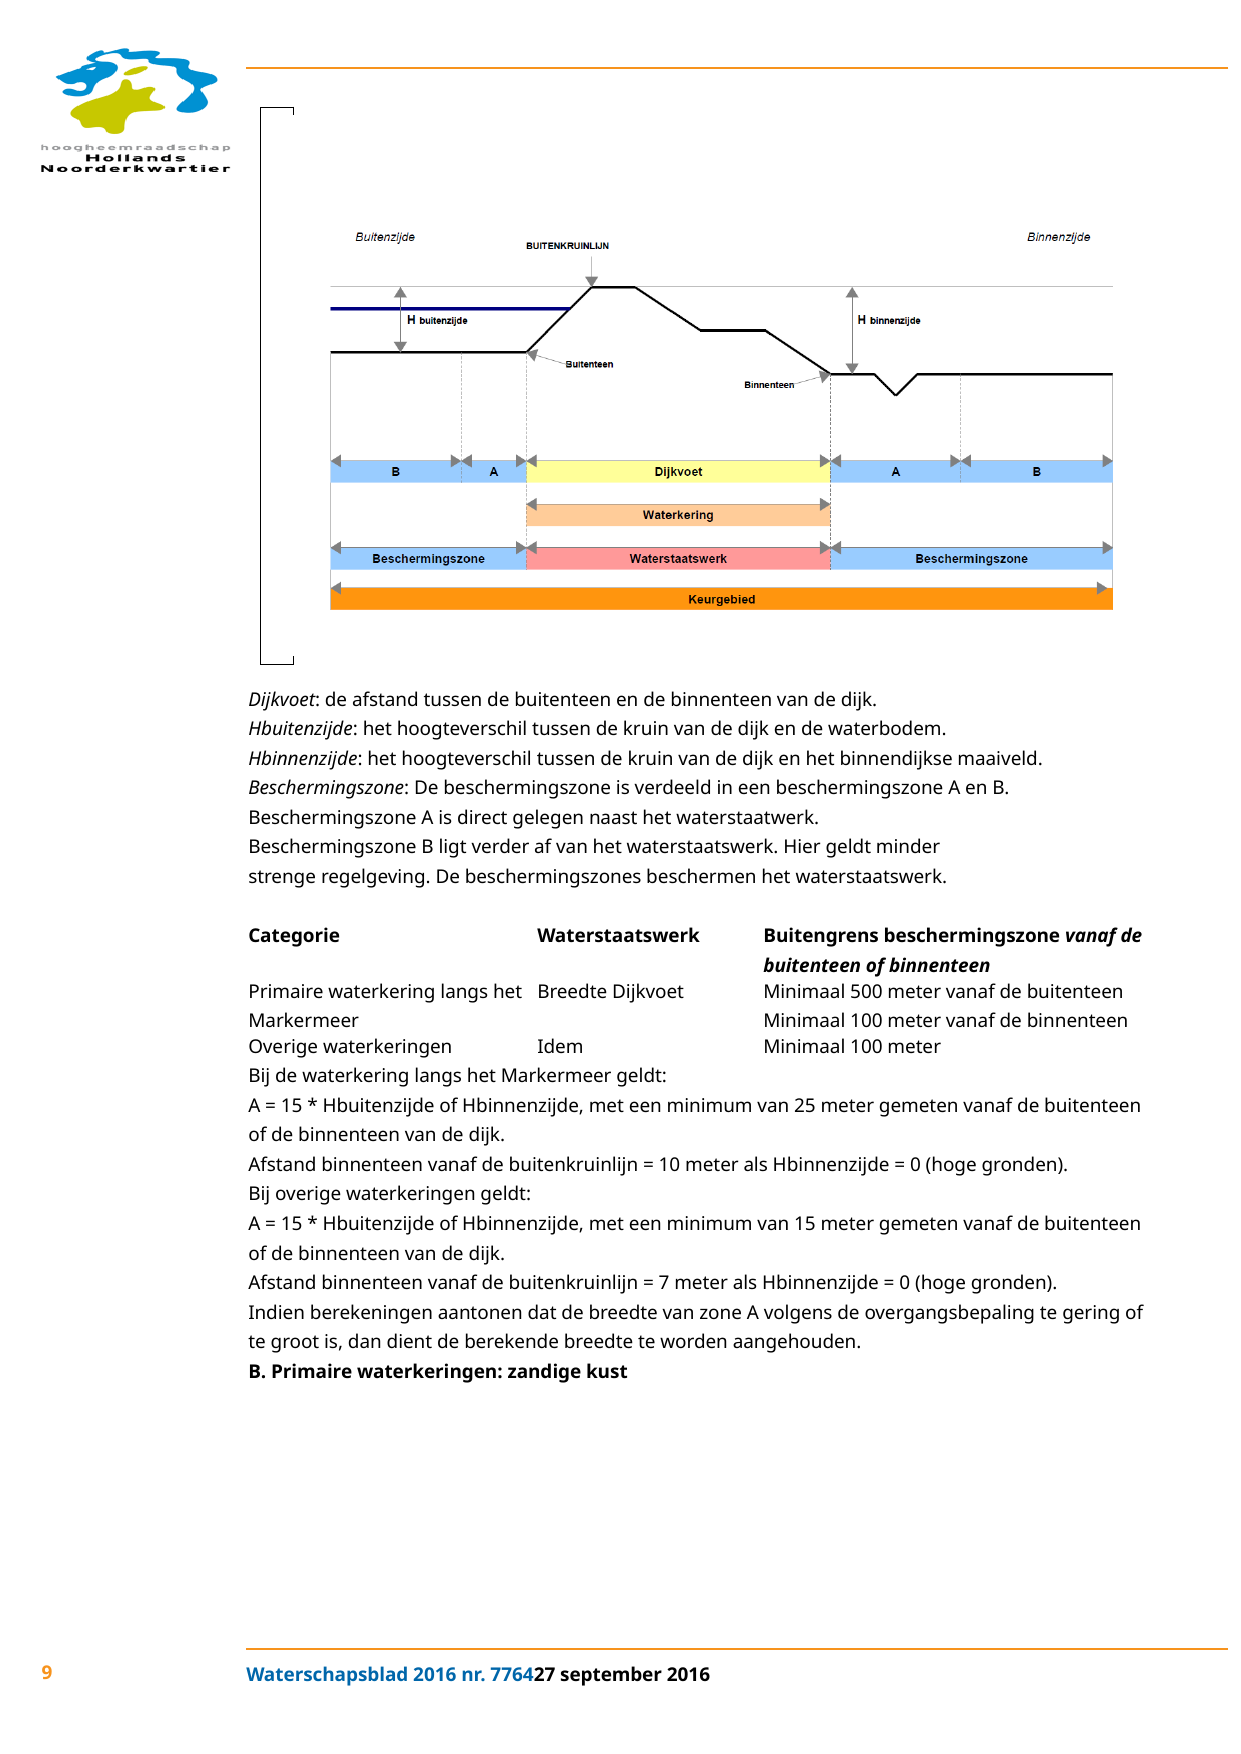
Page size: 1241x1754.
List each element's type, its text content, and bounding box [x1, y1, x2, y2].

table_cell Breedte Dijkvoet [537, 978, 763, 1033]
table_cell Overige waterkeringen [248, 1033, 537, 1059]
text Beschermingszone: De beschermingszone is verdeeld in een beschermingszone A en B. [248, 774, 1152, 800]
text Beschermingszone A is direct gelegen naast het waterstaatwerk. [248, 804, 1152, 830]
table_header Waterstaatswerk [537, 923, 763, 978]
picture [41, 47, 231, 172]
table_header Categorie [248, 923, 537, 978]
text Indien berekeningen aantonen dat de breedte van zone A volgens de overgangsbepaling te gering of te groot is, dan dient de berekende breedte te worden aangehouden. [248, 1299, 1152, 1354]
text Afstand binnenteen vanaf de buitenkruinlijn = 10 meter als Hbinnenzijde = 0 (hoge gronden). [248, 1151, 1152, 1177]
text Bij overige waterkeringen geldt: [248, 1181, 1152, 1206]
picture [268, 115, 1173, 656]
table_cell Idem [537, 1033, 763, 1059]
text Dijkvoet: de afstand tussen de buitenteen en de binnenteen van de dijk. [248, 686, 1152, 712]
text Hbuitenzijde: het hoogteverschil tussen de kruin van de dijk en de waterbodem. [248, 715, 1152, 741]
table_cell Primaire waterkering langs het Markermeer [248, 978, 537, 1033]
text A = 15 * Hbuitenzijde of Hbinnenzijde, met een minimum van 15 meter gemeten vanaf de buitenteen of de binnenteen van de dijk. [248, 1210, 1152, 1265]
text Afstand binnenteen vanaf de buitenkruinlijn = 7 meter als Hbinnenzijde = 0 (hoge gronden). [248, 1269, 1152, 1295]
text A = 15 * Hbuitenzijde of Hbinnenzijde, met een minimum van 25 meter gemeten vanaf de buitenteen of de binnenteen van de dijk. [248, 1092, 1152, 1147]
text Hbinnenzijde: het hoogteverschil tussen de kruin van de dijk en het binnendijkse maaiveld. [248, 745, 1152, 771]
table_cell Minimaal 500 meter vanaf de buitenteen Minimaal 100 meter vanaf de binnenteen [763, 978, 1152, 1033]
text Beschermingszone B ligt verder af van het waterstaatswerk. Hier geldt minder [248, 834, 1152, 859]
table_cell Minimaal 100 meter [763, 1033, 1152, 1059]
text B. Primaire waterkeringen: zandige kust [248, 1358, 1152, 1384]
table_header Buitengrens beschermingszone vanaf de buitenteen of binnenteen [763, 923, 1152, 978]
text strenge regelgeving. De beschermingszones beschermen het waterstaatswerk. [248, 863, 1152, 889]
text Bij de waterkering langs het Markermeer geldt: [248, 1062, 1152, 1088]
